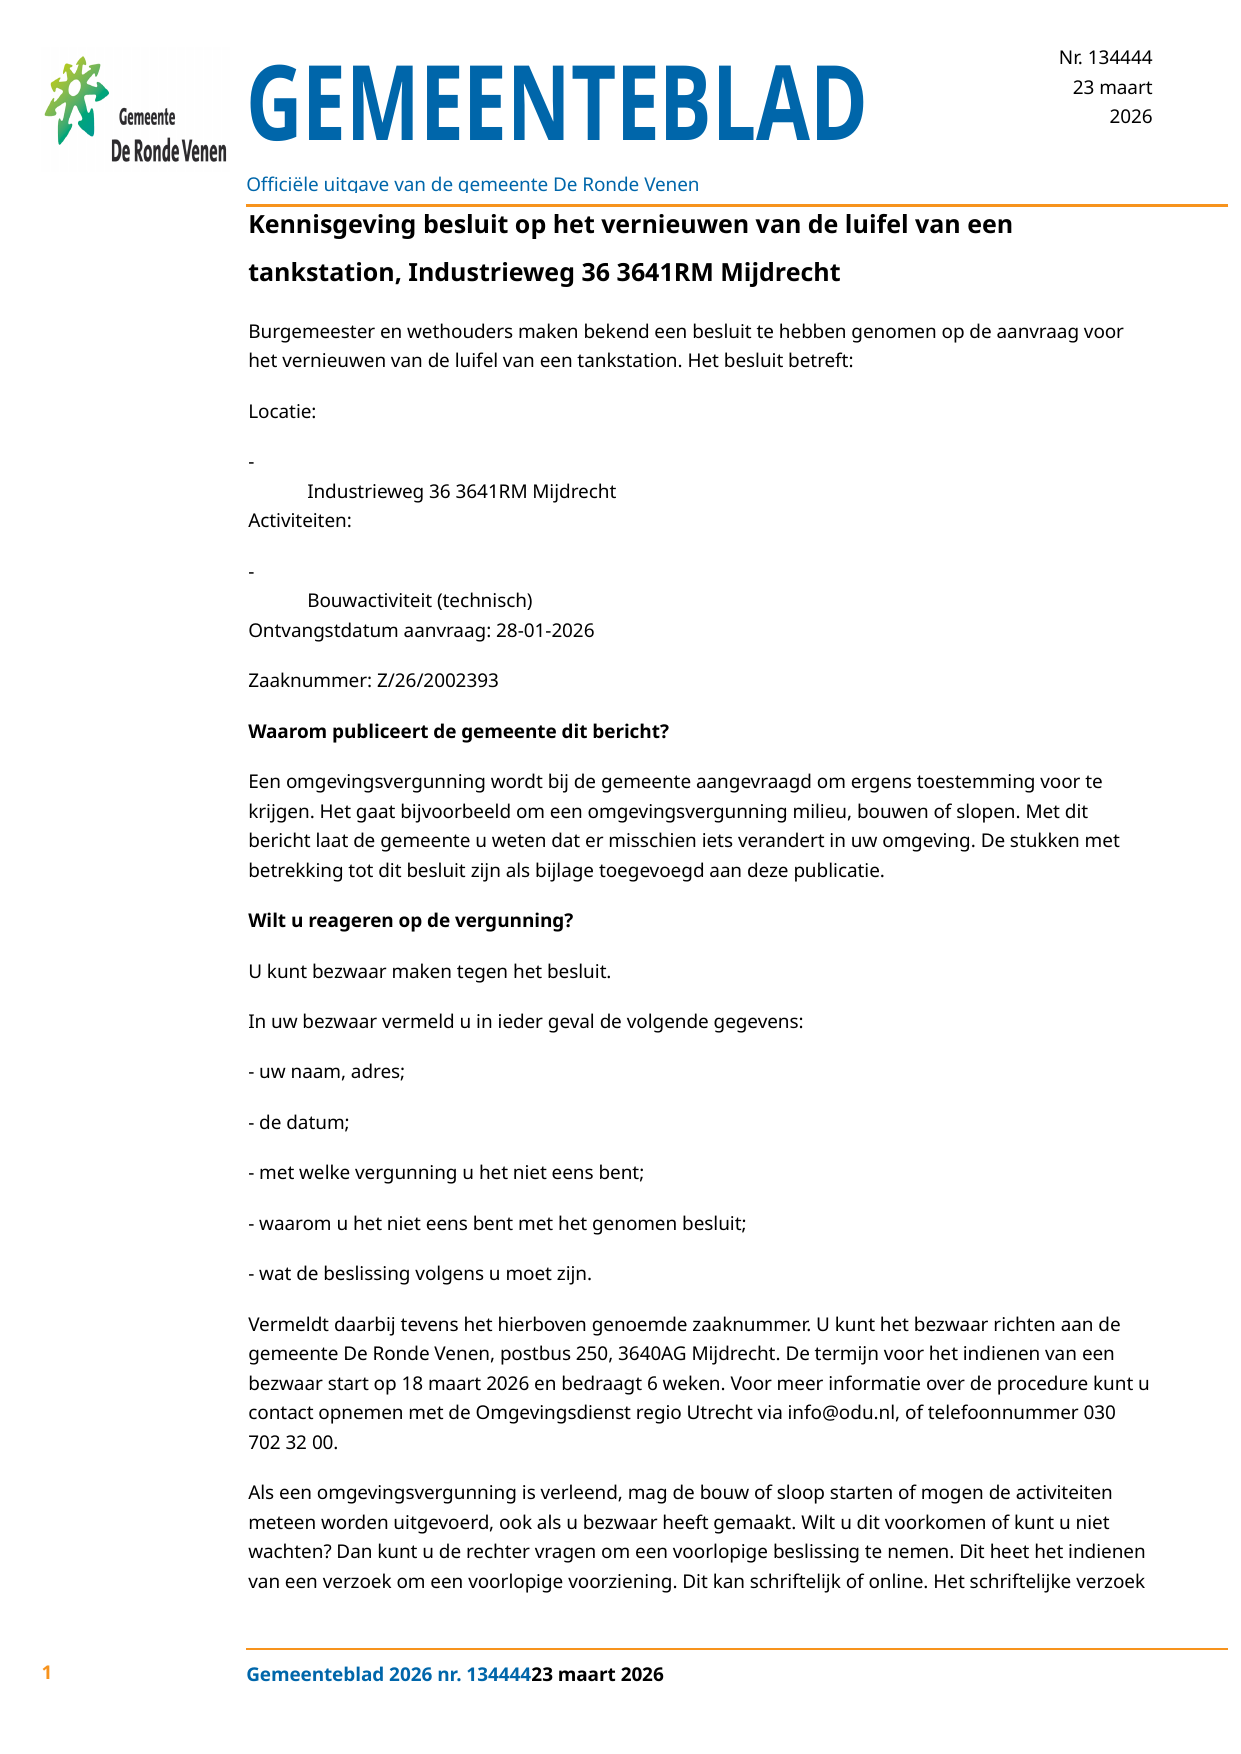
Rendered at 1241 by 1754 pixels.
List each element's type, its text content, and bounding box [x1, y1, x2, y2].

text Wilt u reageren op de vergunning? [248, 907, 1152, 933]
text Een omgevingsvergunning wordt bij de gemeente aangevraagd om ergens toestemming voor te krijgen. Het gaat bijvoorbeeld om een omgevingsvergunning milieu, bouwen of slopen. Met dit bericht laat de gemeente u weten dat er misschien iets verandert in uw omgeving. De stukken met betrekking tot dit besluit zijn als bijlage toegevoegd aan deze publicatie. [248, 768, 1152, 883]
text Vermeldt daarbij tevens het hierboven genoemde zaaknummer. U kunt het bezwaar richten aan de gemeente De Ronde Venen, postbus 250, 3640AG Mijdrecht. De termijn voor het indienen van een bezwaar start op 18 maart 2026 en bedraagt 6 weken. Voor meer informatie over de procedure kunt u contact opnemen met de Omgevingsdienst regio Utrecht via info@odu.nl, of telefoonnummer 030 702 32 00. [248, 1311, 1152, 1455]
text Ontvangstdatum aanvraag: 28-01-2026 [248, 617, 1152, 643]
text - met welke vergunning u het niet eens bent; [248, 1159, 1152, 1185]
text - wat de beslissing volgens u moet zijn. [248, 1260, 1152, 1286]
picture [41, 47, 231, 172]
text - de datum; [248, 1109, 1152, 1135]
list Bouwactiviteit (technisch) [248, 587, 1152, 613]
list Industrieweg 36 3641RM Mijdrecht [248, 478, 1152, 504]
text In uw bezwaar vermeld u in ieder geval de volgende gegevens: [248, 1008, 1152, 1034]
text Kennisgeving besluit op het vernieuwen van de luifel van een tankstation, Industrieweg 36 3641RM Mijdrecht [248, 207, 1152, 288]
text Burgemeester en wethouders maken bekend een besluit te hebben genomen op de aanvraag voor het vernieuwen van de luifel van een tankstation. Het besluit betreft: [248, 318, 1152, 373]
text Waarom publiceert de gemeente dit bericht? [248, 718, 1152, 744]
text Zaaknummer: Z/26/2002393 [248, 667, 1152, 693]
text Locatie: [248, 398, 1152, 424]
text - uw naam, adres; [248, 1059, 1152, 1084]
text Als een omgevingsvergunning is verleend, mag de bouw of sloop starten of mogen de activiteiten meteen worden uitgevoerd, ook als u bezwaar heeft gemaakt. Wilt u dit voorkomen of kunt u niet wachten? Dan kunt u de rechter vragen om een voorlopige beslissing te nemen. Dit heet het indienen van een verzoek om een voorlopige voorziening. Dit kan schriftelijk of online. Het schriftelijke verzoek [248, 1479, 1152, 1594]
text Activiteiten: [248, 507, 1152, 533]
text - waarom u het niet eens bent met het genomen besluit; [248, 1210, 1152, 1236]
text U kunt bezwaar maken tegen het besluit. [248, 958, 1152, 984]
